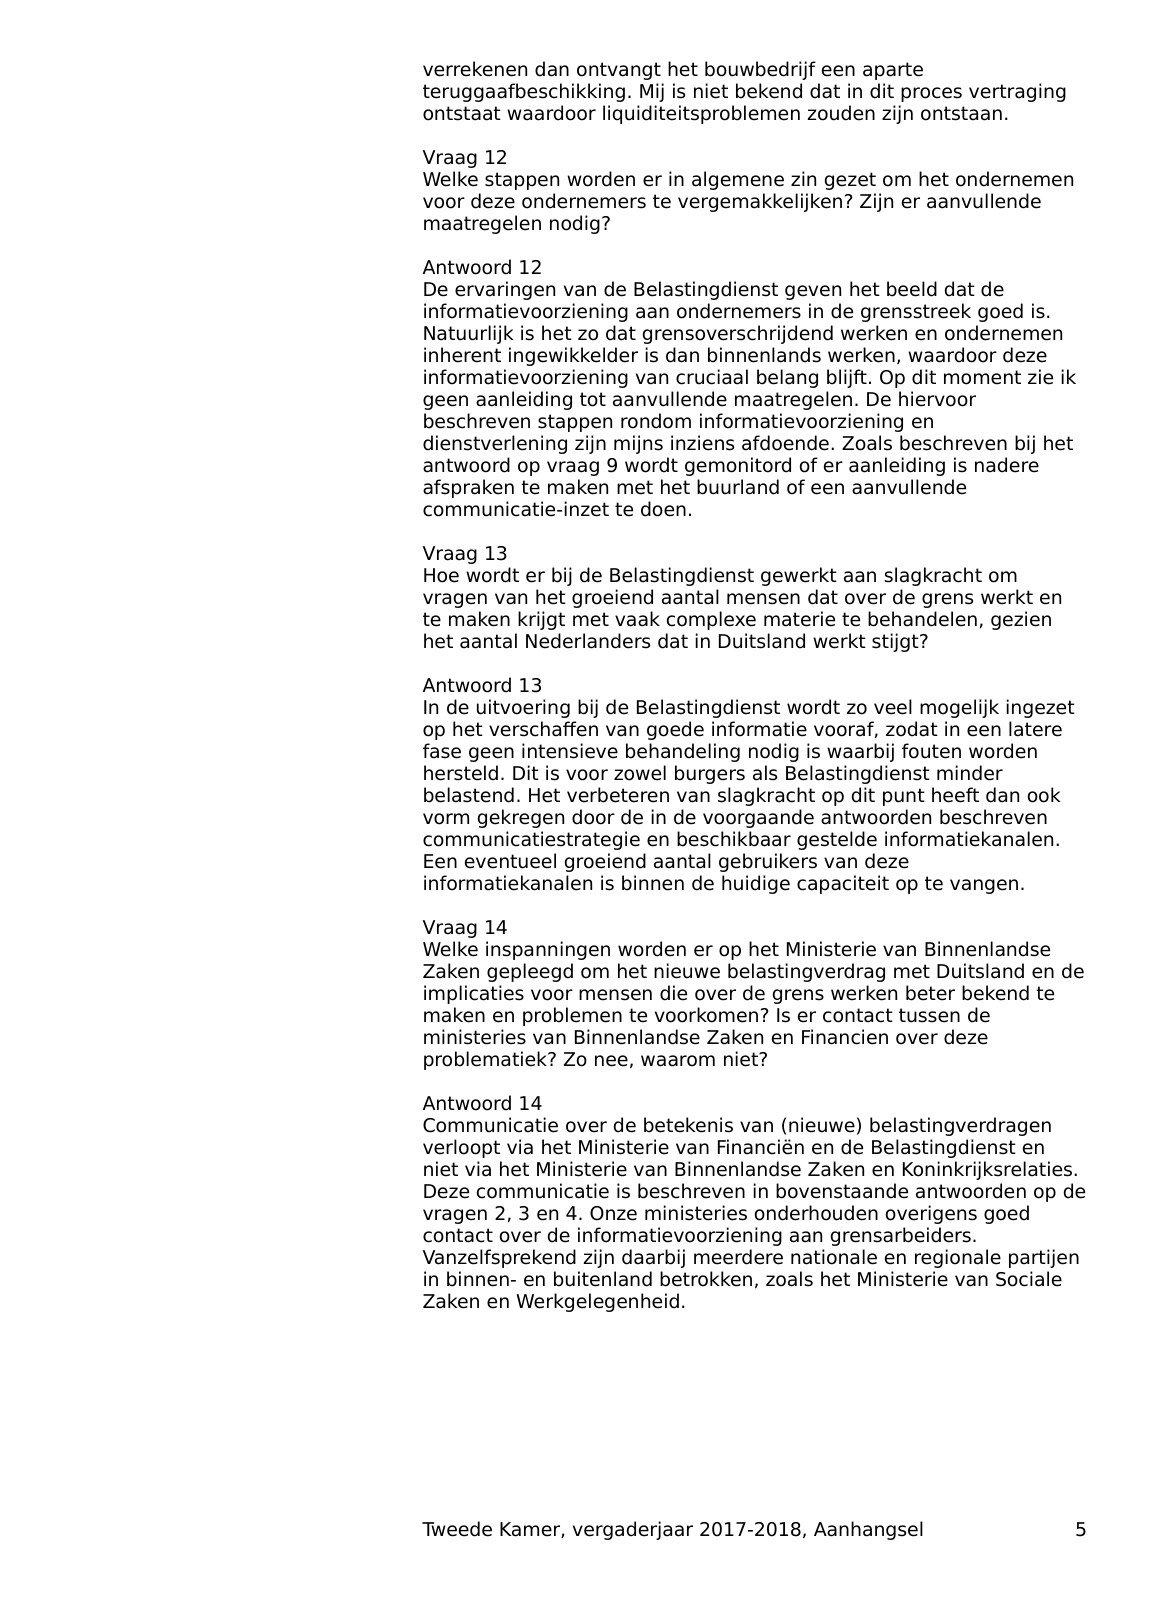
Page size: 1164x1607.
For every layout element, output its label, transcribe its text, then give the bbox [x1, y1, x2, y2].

text Welke stappen worden er in algemene zin gezet om het ondernemen voor deze ondernemers te vergemakkelijken? Zijn er aanvullende maatregelen nodig? [422, 169, 1087, 235]
text Vraag 12 [422, 147, 1087, 169]
text Antwoord 14 [422, 1093, 1087, 1115]
text Vraag 14 [422, 917, 1087, 939]
text Hoe wordt er bij de Belastingdienst gewerkt aan slagkracht om vragen van het groeiend aantal mensen dat over de grens werkt en te maken krijgt met vaak complexe materie te behandelen, gezien het aantal Nederlanders dat in Duitsland werkt stijgt? [422, 565, 1087, 653]
text Vraag 13 [422, 543, 1087, 565]
text In de uitvoering bij de Belastingdienst wordt zo veel mogelijk ingezet op het verschaffen van goede informatie vooraf, zodat in een latere fase geen intensieve behandeling nodig is waarbij fouten worden hersteld. Dit is voor zowel burgers als Belastingdienst minder belastend. Het verbeteren van slagkracht op dit punt heeft dan ook vorm gekregen door de in de voorgaande antwoorden beschreven communicatiestrategie en beschikbaar gestelde informatiekanalen. Een eventueel groeiend aantal gebruikers van deze informatiekanalen is binnen de huidige capaciteit op te vangen. [422, 697, 1087, 895]
text Communicatie over de betekenis van (nieuwe) belastingverdragen verloopt via het Ministerie van Financiën en de Belastingdienst en niet via het Ministerie van Binnenlandse Zaken en Koninkrijksrelaties. Deze communicatie is beschreven in bovenstaande antwoorden op de vragen 2, 3 en 4. Onze ministeries onderhouden overigens goed contact over de informatievoorziening aan grensarbeiders. Vanzelfsprekend zijn daarbij meerdere nationale en regionale partijen in binnen- en buitenland betrokken, zoals het Ministerie van Sociale Zaken en Werkgelegenheid. [422, 1115, 1087, 1313]
text verrekenen dan ontvangt het bouwbedrijf een aparte teruggaafbeschikking. Mij is niet bekend dat in dit proces vertraging ontstaat waardoor liquiditeitsproblemen zouden zijn ontstaan. [422, 59, 1087, 125]
text Antwoord 12 [422, 257, 1087, 279]
text Welke inspanningen worden er op het Ministerie van Binnenlandse Zaken gepleegd om het nieuwe belastingverdrag met Duitsland en de implicaties voor mensen die over de grens werken beter bekend te maken en problemen te voorkomen? Is er contact tussen de ministeries van Binnenlandse Zaken en Financien over deze problematiek? Zo nee, waarom niet? [422, 939, 1087, 1071]
text De ervaringen van de Belastingdienst geven het beeld dat de informatievoorziening aan ondernemers in de grensstreek goed is. Natuurlijk is het zo dat grensoverschrijdend werken en ondernemen inherent ingewikkelder is dan binnenlands werken, waardoor deze informatievoorziening van cruciaal belang blijft. Op dit moment zie ik geen aanleiding tot aanvullende maatregelen. De hiervoor beschreven stappen rondom informatievoorziening en dienstverlening zijn mijns inziens afdoende. Zoals beschreven bij het antwoord op vraag 9 wordt gemonitord of er aanleiding is nadere afspraken te maken met het buurland of een aanvullende communicatie-inzet te doen. [422, 279, 1087, 521]
text Antwoord 13 [422, 675, 1087, 697]
